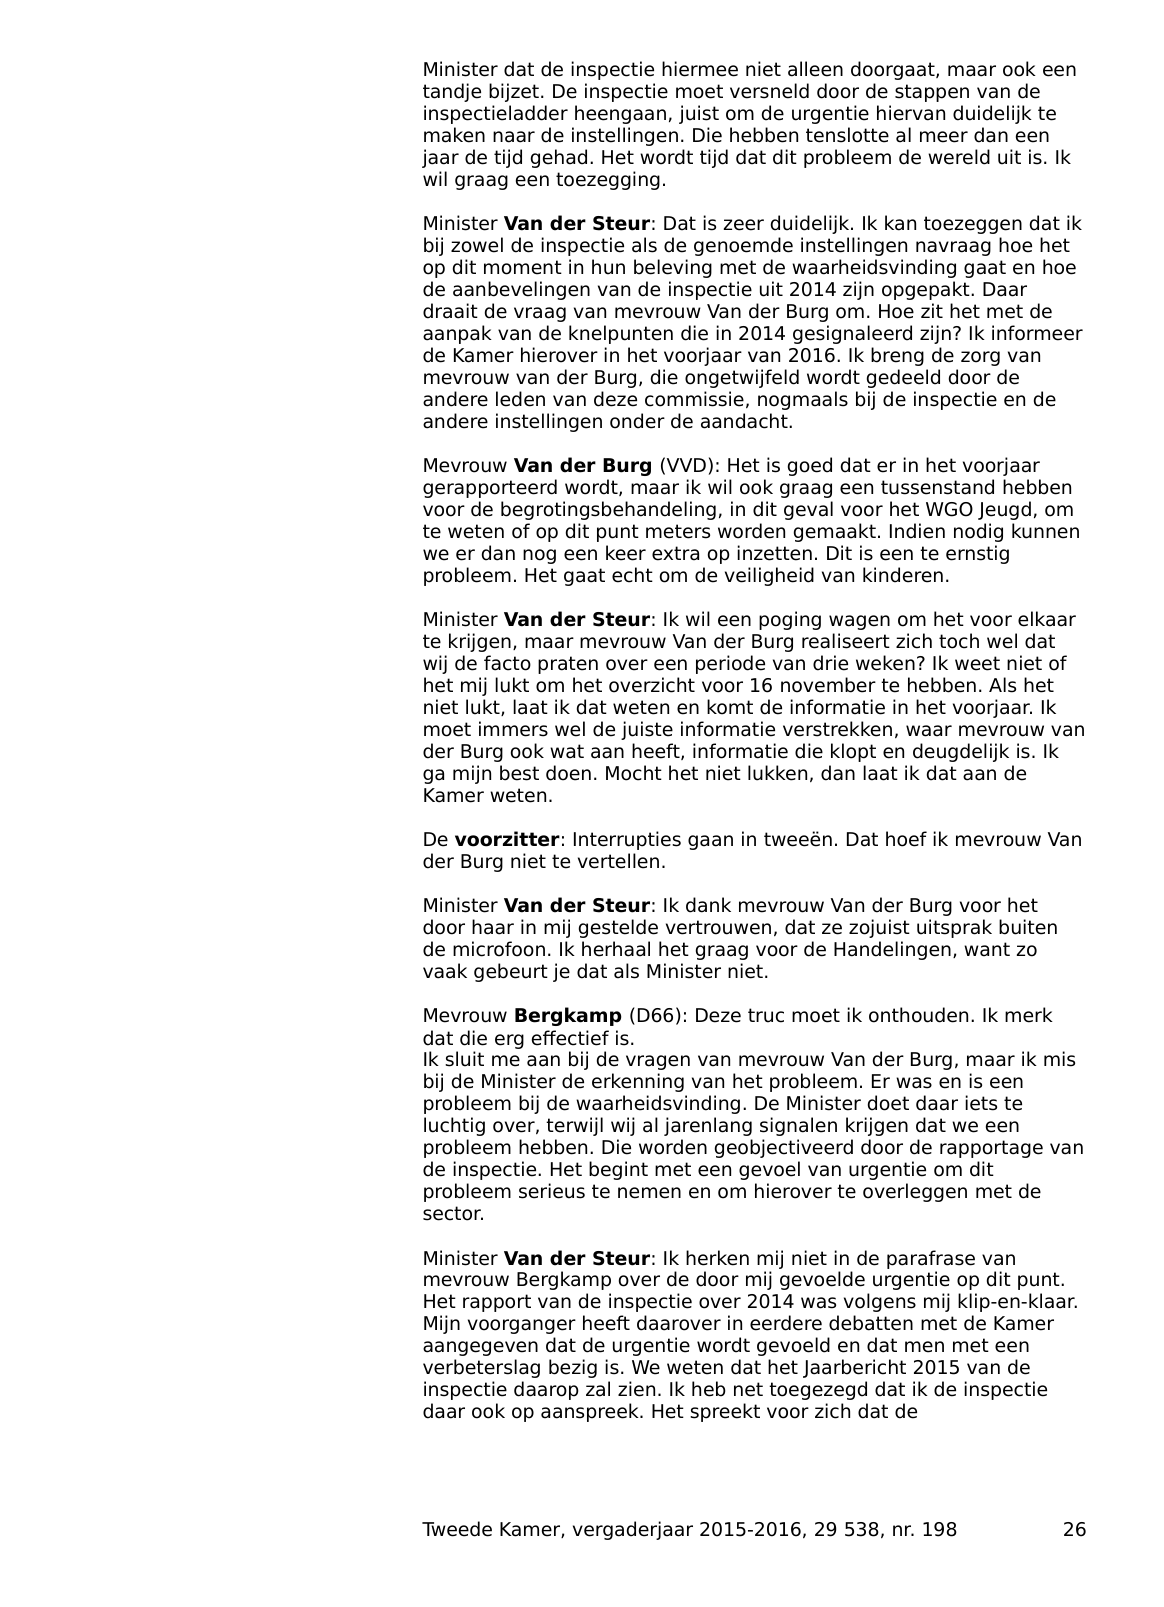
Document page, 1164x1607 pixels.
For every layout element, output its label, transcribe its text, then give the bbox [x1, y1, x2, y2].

text Mevrouw Van der Burg (VVD): Het is goed dat er in het voorjaar gerapporteerd wordt, maar ik wil ook graag een tussenstand hebben voor de begrotingsbehandeling, in dit geval voor het WGO Jeugd, om te weten of op dit punt meters worden gemaakt. Indien nodig kunnen we er dan nog een keer extra op inzetten. Dit is een te ernstig probleem. Het gaat echt om de veiligheid van kinderen. [422, 455, 1087, 587]
text Minister dat de inspectie hiermee niet alleen doorgaat, maar ook een tandje bijzet. De inspectie moet versneld door de stappen van de inspectieladder heengaan, juist om de urgentie hiervan duidelijk te maken naar de instellingen. Die hebben tenslotte al meer dan een jaar de tijd gehad. Het wordt tijd dat dit probleem de wereld uit is. Ik wil graag een toezegging. [422, 59, 1087, 191]
text Minister Van der Steur: Dat is zeer duidelijk. Ik kan toezeggen dat ik bij zowel de inspectie als de genoemde instellingen navraag hoe het op dit moment in hun beleving met de waarheidsvinding gaat en hoe de aanbevelingen van de inspectie uit 2014 zijn opgepakt. Daar draait de vraag van mevrouw Van der Burg om. Hoe zit het met de aanpak van de knelpunten die in 2014 gesignaleerd zijn? Ik informeer de Kamer hierover in het voorjaar van 2016. Ik breng de zorg van mevrouw van der Burg, die ongetwijfeld wordt gedeeld door de andere leden van deze commissie, nogmaals bij de inspectie en de andere instellingen onder de aandacht. [422, 213, 1087, 433]
text Minister Van der Steur: Ik herken mij niet in de parafrase van mevrouw Bergkamp over de door mij gevoelde urgentie op dit punt. Het rapport van de inspectie over 2014 was volgens mij klip-en-klaar. Mijn voorganger heeft daarover in eerdere debatten met de Kamer aangegeven dat de urgentie wordt gevoeld en dat men met een verbeterslag bezig is. We weten dat het Jaarbericht 2015 van de inspectie daarop zal zien. Ik heb net toegezegd dat ik de inspectie daar ook op aanspreek. Het spreekt voor zich dat de [422, 1247, 1087, 1423]
text Ik sluit me aan bij de vragen van mevrouw Van der Burg, maar ik mis bij de Minister de erkenning van het probleem. Er was en is een probleem bij de waarheidsvinding. De Minister doet daar iets te luchtig over, terwijl wij al jarenlang signalen krijgen dat we een probleem hebben. Die worden geobjectiveerd door de rapportage van de inspectie. Het begint met een gevoel van urgentie om dit probleem serieus te nemen en om hierover te overleggen met de sector. [422, 1049, 1087, 1225]
text Minister Van der Steur: Ik wil een poging wagen om het voor elkaar te krijgen, maar mevrouw Van der Burg realiseert zich toch wel dat wij de facto praten over een periode van drie weken? Ik weet niet of het mij lukt om het overzicht voor 16 november te hebben. Als het niet lukt, laat ik dat weten en komt de informatie in het voorjaar. Ik moet immers wel de juiste informatie verstrekken, waar mevrouw van der Burg ook wat aan heeft, informatie die klopt en deugdelijk is. Ik ga mijn best doen. Mocht het niet lukken, dan laat ik dat aan de Kamer weten. [422, 609, 1087, 807]
text Mevrouw Bergkamp (D66): Deze truc moet ik onthouden. Ik merk dat die erg effectief is. [422, 1005, 1087, 1049]
text De voorzitter: Interrupties gaan in tweeën. Dat hoef ik mevrouw Van der Burg niet te vertellen. [422, 829, 1087, 873]
text Minister Van der Steur: Ik dank mevrouw Van der Burg voor het door haar in mij gestelde vertrouwen, dat ze zojuist uitsprak buiten de microfoon. Ik herhaal het graag voor de Handelingen, want zo vaak gebeurt je dat als Minister niet. [422, 895, 1087, 983]
